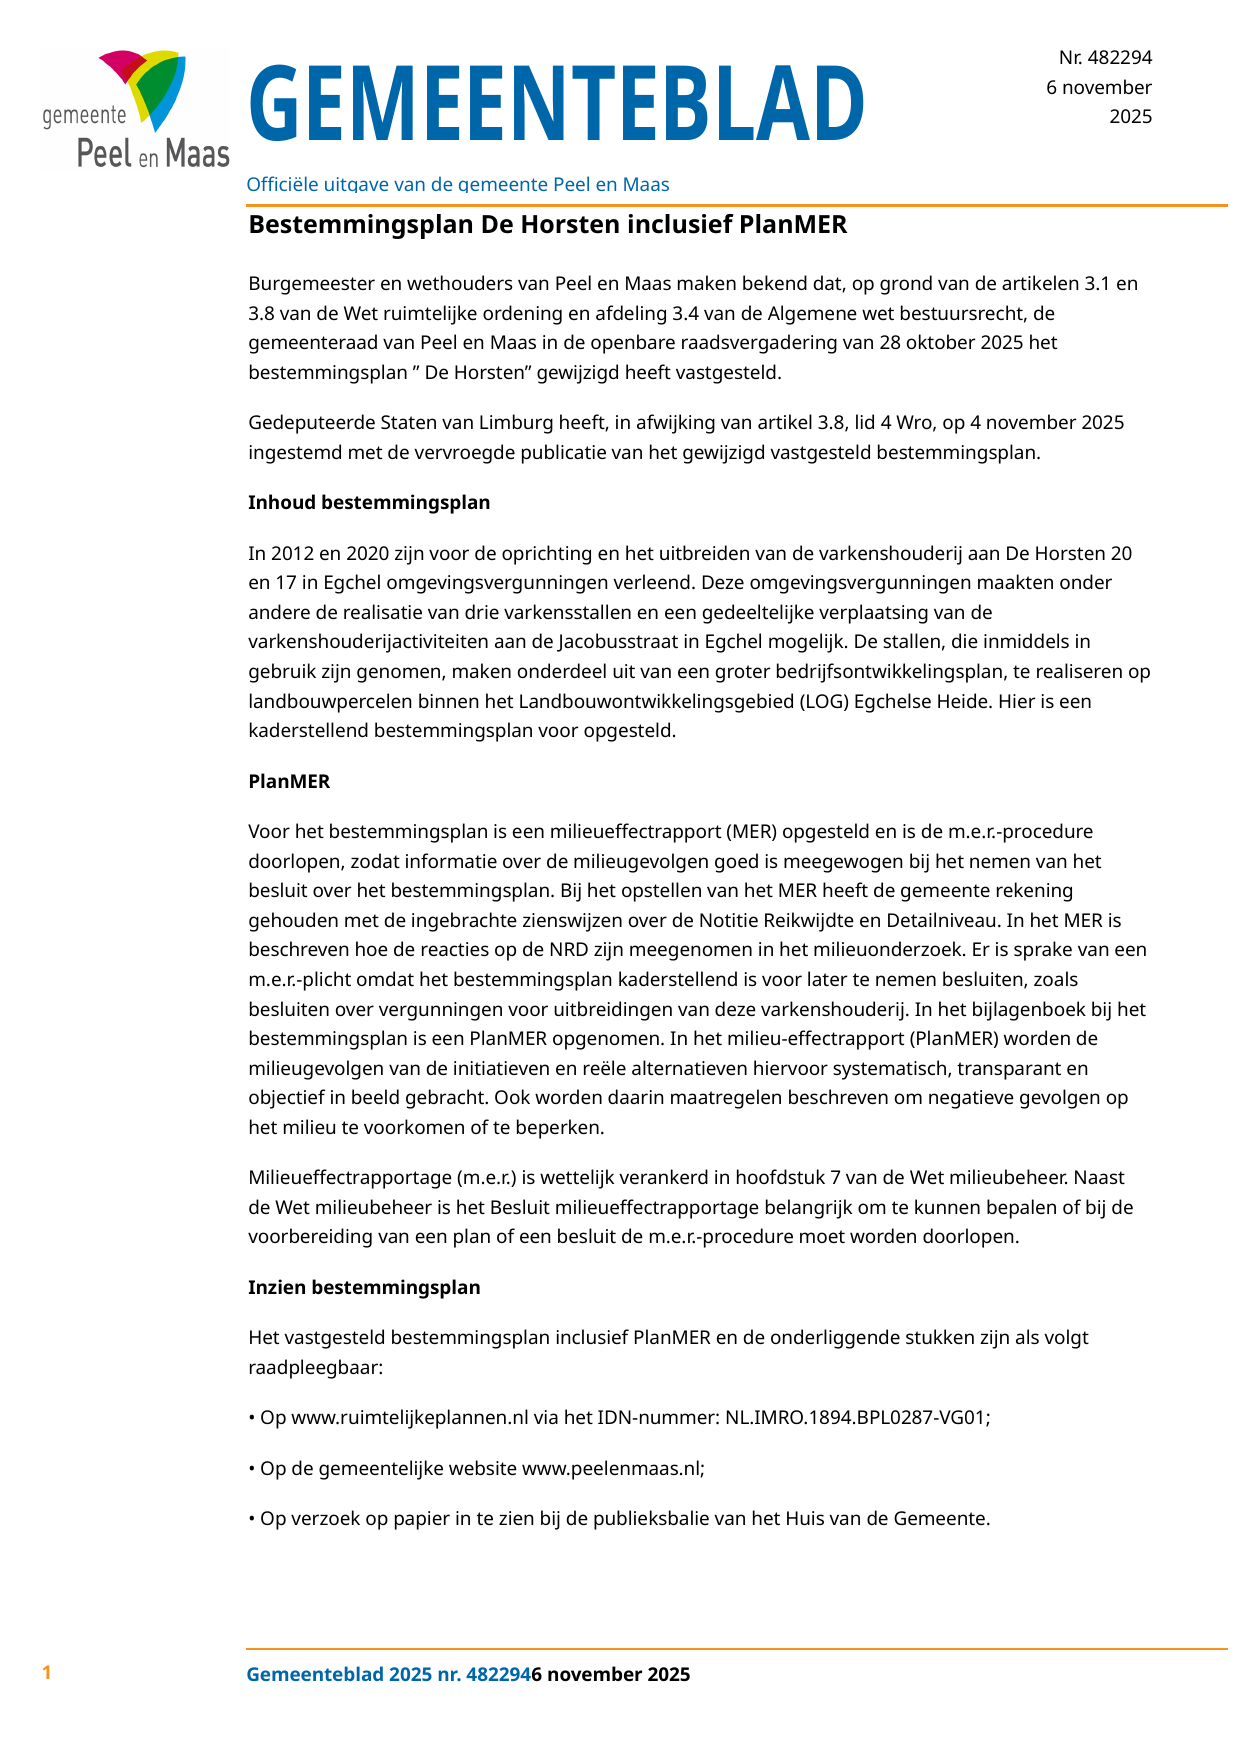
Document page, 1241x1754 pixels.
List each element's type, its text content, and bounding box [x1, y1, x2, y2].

text Gedeputeerde Staten van Limburg heeft, in afwijking van artikel 3.8, lid 4 Wro, op 4 november 2025 ingestemd met de vervroegde publicatie van het gewijzigd vastgesteld bestemmingsplan. [248, 409, 1152, 465]
text Voor het bestemmingsplan is een milieueffectrapport (MER) opgesteld en is de m.e.r.-procedure doorlopen, zodat informatie over de milieugevolgen goed is meegewogen bij het nemen van het besluit over het bestemmingsplan. Bij het opstellen van het MER heeft de gemeente rekening gehouden met de ingebrachte zienswijzen over de Notitie Reikwijdte en Detailniveau. In het MER is beschreven hoe de reacties op de NRD zijn meegenomen in het milieuonderzoek. Er is sprake van een m.e.r.-plicht omdat het bestemmingsplan kaderstellend is voor later te nemen besluiten, zoals besluiten over vergunningen voor uitbreidingen van deze varkenshouderij. In het bijlagenboek bij het bestemmingsplan is een PlanMER opgenomen. In het milieu-effectrapport (PlanMER) worden de milieugevolgen van de initiatieven en reële alternatieven hiervoor systematisch, transparant en objectief in beeld gebracht. Ook worden daarin maatregelen beschreven om negatieve gevolgen op het milieu te voorkomen of te beperken. [248, 818, 1152, 1140]
text PlanMER [248, 768, 1152, 793]
picture [41, 47, 231, 172]
text • Op verzoek op papier in te zien bij de publieksbalie van het Huis van de Gemeente. [248, 1505, 1152, 1531]
text Bestemmingsplan De Horsten inclusief PlanMER [248, 207, 1152, 241]
text Burgemeester en wethouders van Peel en Maas maken bekend dat, op grond van de artikelen 3.1 en 3.8 van de Wet ruimtelijke ordening en afdeling 3.4 van de Algemene wet bestuursrecht, de gemeenteraad van Peel en Maas in de openbare raadsvergadering van 28 oktober 2025 het bestemmingsplan ” De Horsten” gewijzigd heeft vastgesteld. [248, 270, 1152, 385]
text • Op de gemeentelijke website www.peelenmaas.nl; [248, 1455, 1152, 1481]
text In 2012 en 2020 zijn voor de oprichting en het uitbreiden van de varkenshouderij aan De Horsten 20 en 17 in Egchel omgevingsvergunningen verleend. Deze omgevingsvergunningen maakten onder andere de realisatie van drie varkensstallen en een gedeeltelijke verplaatsing van de varkenshouderijactiviteiten aan de Jacobusstraat in Egchel mogelijk. De stallen, die inmiddels in gebruik zijn genomen, maken onderdeel uit van een groter bedrijfsontwikkelingsplan, te realiseren op landbouwpercelen binnen het Landbouwontwikkelingsgebied (LOG) Egchelse Heide. Hier is een kaderstellend bestemmingsplan voor opgesteld. [248, 540, 1152, 743]
text Inhoud bestemmingsplan [248, 489, 1152, 515]
text Het vastgesteld bestemmingsplan inclusief PlanMER en de onderliggende stukken zijn als volgt raadpleegbaar: [248, 1324, 1152, 1380]
text Milieueffectrapportage (m.e.r.) is wettelijk verankerd in hoofdstuk 7 van de Wet milieubeheer. Naast de Wet milieubeheer is het Besluit milieueffectrapportage belangrijk om te kunnen bepalen of bij de voorbereiding van een plan of een besluit de m.e.r.-procedure moet worden doorlopen. [248, 1164, 1152, 1249]
text Inzien bestemmingsplan [248, 1274, 1152, 1300]
text • Op www.ruimtelijkeplannen.nl via het IDN-nummer: NL.IMRO.1894.BPL0287-VG01; [248, 1404, 1152, 1430]
